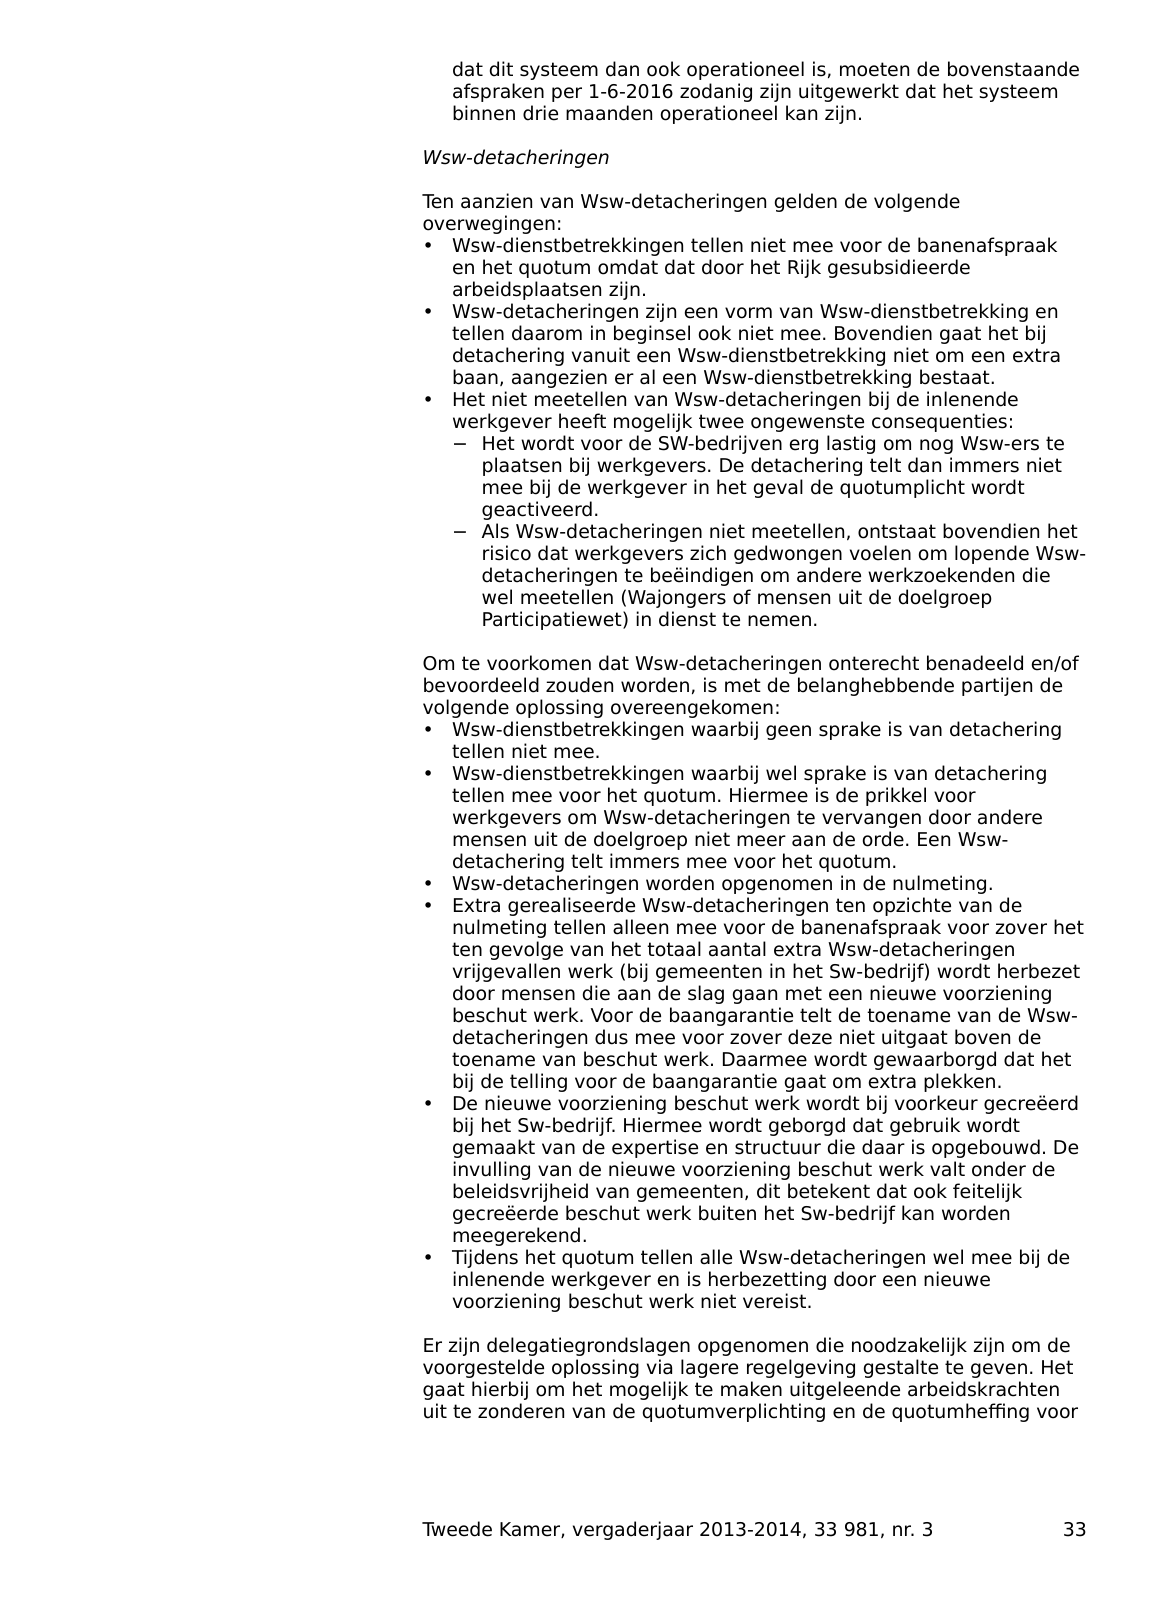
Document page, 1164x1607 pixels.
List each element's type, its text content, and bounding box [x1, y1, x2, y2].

text Ten aanzien van Wsw-detacheringen gelden de volgende overwegingen: [422, 191, 1087, 235]
text − Het wordt voor de SW-bedrijven erg lastig om nog Wsw-ers te plaatsen bij werkgevers. De detachering telt dan immers niet mee bij de werkgever in het geval de quotumplicht wordt geactiveerd. [452, 433, 1087, 521]
text • Het niet meetellen van Wsw-detacheringen bij de inlenende werkgever heeft mogelijk twee ongewenste consequenties: [422, 389, 1087, 433]
text Er zijn delegatiegrondslagen opgenomen die noodzakelijk zijn om de voorgestelde oplossing via lagere regelgeving gestalte te geven. Het gaat hierbij om het mogelijk te maken uitgeleende arbeidskrachten uit te zonderen van de quotumverplichting en de quotumheffing voor [422, 1335, 1087, 1423]
text • Wsw-dienstbetrekkingen waarbij geen sprake is van detachering tellen niet mee. [422, 719, 1087, 763]
text • Tijdens het quotum tellen alle Wsw-detacheringen wel mee bij de inlenende werkgever en is herbezetting door een nieuwe voorziening beschut werk niet vereist. [422, 1247, 1087, 1312]
text • Wsw-dienstbetrekkingen waarbij wel sprake is van detachering tellen mee voor het quotum. Hiermee is de prikkel voor werkgevers om Wsw-detacheringen te vervangen door andere mensen uit de doelgroep niet meer aan de orde. Een Wsw-detachering telt immers mee voor het quotum. [422, 763, 1087, 873]
text • Wsw-detacheringen zijn een vorm van Wsw-dienstbetrekking en tellen daarom in beginsel ook niet mee. Bovendien gaat het bij detachering vanuit een Wsw-dienstbetrekking niet om een extra baan, aangezien er al een Wsw-dienstbetrekking bestaat. [422, 301, 1087, 389]
text • Extra gerealiseerde Wsw-detacheringen ten opzichte van de nulmeting tellen alleen mee voor de banenafspraak voor zover het ten gevolge van het totaal aantal extra Wsw-detacheringen vrijgevallen werk (bij gemeenten in het Sw-bedrijf) wordt herbezet door mensen die aan de slag gaan met een nieuwe voorziening beschut werk. Voor de baangarantie telt de toename van de Wsw-detacheringen dus mee voor zover deze niet uitgaat boven de toename van beschut werk. Daarmee wordt gewaarborgd dat het bij de telling voor de baangarantie gaat om extra plekken. [422, 895, 1087, 1093]
subtitle Wsw-detacheringen [422, 147, 1087, 169]
text dat dit systeem dan ook operationeel is, moeten de bovenstaande afspraken per 1-6-2016 zodanig zijn uitgewerkt dat het systeem binnen drie maanden operationeel kan zijn. [422, 59, 1087, 125]
text • Wsw-dienstbetrekkingen tellen niet mee voor de banenafspraak en het quotum omdat dat door het Rijk gesubsidieerde arbeidsplaatsen zijn. [422, 235, 1087, 301]
text Om te voorkomen dat Wsw-detacheringen onterecht benadeeld en/of bevoordeeld zouden worden, is met de belanghebbende partijen de volgende oplossing overeengekomen: [422, 653, 1087, 719]
text • De nieuwe voorziening beschut werk wordt bij voorkeur gecreëerd bij het Sw-bedrijf. Hiermee wordt geborgd dat gebruik wordt gemaakt van de expertise en structuur die daar is opgebouwd. De invulling van de nieuwe voorziening beschut werk valt onder de beleidsvrijheid van gemeenten, dit betekent dat ook feitelijk gecreëerde beschut werk buiten het Sw-bedrijf kan worden meegerekend. [422, 1093, 1087, 1247]
text − Als Wsw-detacheringen niet meetellen, ontstaat bovendien het risico dat werkgevers zich gedwongen voelen om lopende Wsw-detacheringen te beëindigen om andere werkzoekenden die wel meetellen (Wajongers of mensen uit de doelgroep Participatiewet) in dienst te nemen. [452, 521, 1087, 631]
text • Wsw-detacheringen worden opgenomen in de nulmeting. [422, 873, 1087, 895]
